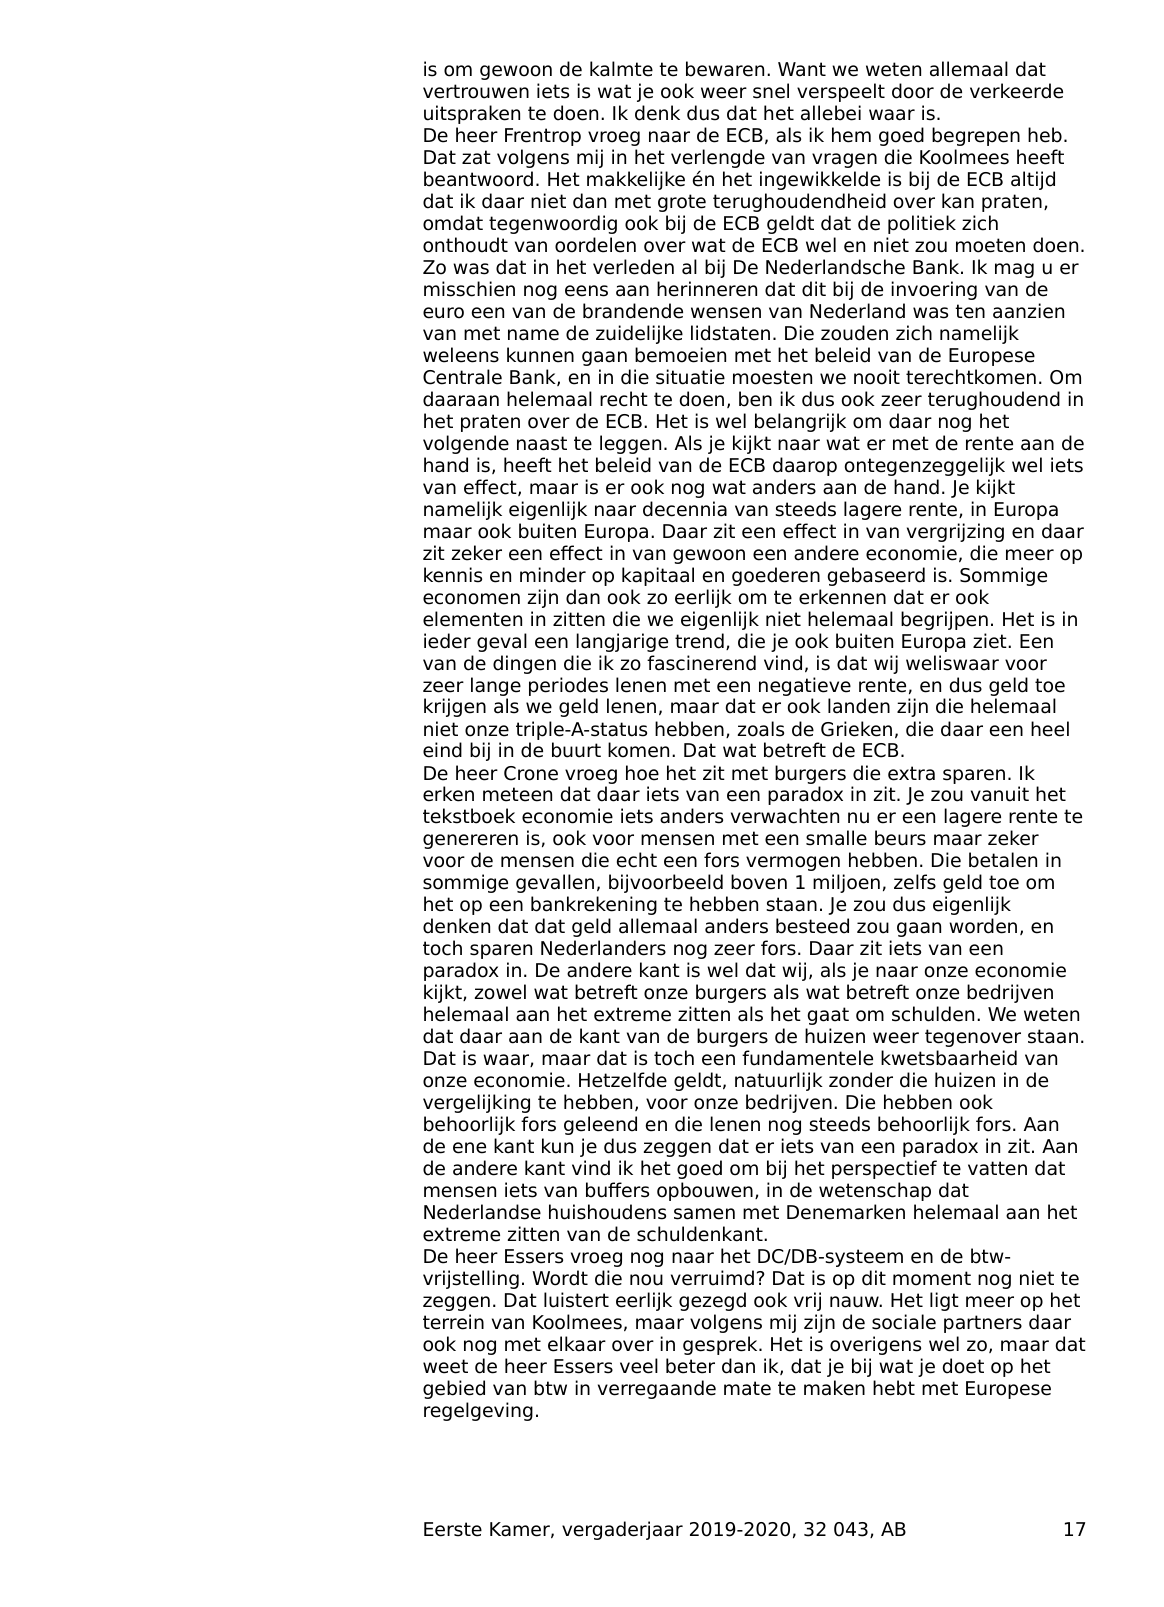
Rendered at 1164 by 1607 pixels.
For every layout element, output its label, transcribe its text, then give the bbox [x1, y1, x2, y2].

text De heer Crone vroeg hoe het zit met burgers die extra sparen. Ik erken meteen dat daar iets van een paradox in zit. Je zou vanuit het tekstboek economie iets anders verwachten nu er een lagere rente te genereren is, ook voor mensen met een smalle beurs maar zeker voor de mensen die echt een fors vermogen hebben. Die betalen in sommige gevallen, bijvoorbeeld boven 1 miljoen, zelfs geld toe om het op een bankrekening te hebben staan. Je zou dus eigenlijk denken dat dat geld allemaal anders besteed zou gaan worden, en toch sparen Nederlanders nog zeer fors. Daar zit iets van een paradox in. De andere kant is wel dat wij, als je naar onze economie kijkt, zowel wat betreft onze burgers als wat betreft onze bedrijven helemaal aan het extreme zitten als het gaat om schulden. We weten dat daar aan de kant van de burgers de huizen weer tegenover staan. Dat is waar, maar dat is toch een fundamentele kwetsbaarheid van onze economie. Hetzelfde geldt, natuurlijk zonder die huizen in de vergelijking te hebben, voor onze bedrijven. Die hebben ook behoorlijk fors geleend en die lenen nog steeds behoorlijk fors. Aan de ene kant kun je dus zeggen dat er iets van een paradox in zit. Aan de andere kant vind ik het goed om bij het perspectief te vatten dat mensen iets van buffers opbouwen, in de wetenschap dat Nederlandse huishoudens samen met Denemarken helemaal aan het extreme zitten van de schuldenkant. [422, 762, 1087, 1246]
text De heer Essers vroeg nog naar het DC/DB-systeem en de btw-vrijstelling. Wordt die nou verruimd? Dat is op dit moment nog niet te zeggen. Dat luistert eerlijk gezegd ook vrij nauw. Het ligt meer op het terrein van Koolmees, maar volgens mij zijn de sociale partners daar ook nog met elkaar over in gesprek. Het is overigens wel zo, maar dat weet de heer Essers veel beter dan ik, dat je bij wat je doet op het gebied van btw in verregaande mate te maken hebt met Europese regelgeving. [422, 1246, 1087, 1422]
text is om gewoon de kalmte te bewaren. Want we weten allemaal dat vertrouwen iets is wat je ook weer snel verspeelt door de verkeerde uitspraken te doen. Ik denk dus dat het allebei waar is. [422, 59, 1087, 125]
text De heer Frentrop vroeg naar de ECB, als ik hem goed begrepen heb. Dat zat volgens mij in het verlengde van vragen die Koolmees heeft beantwoord. Het makkelijke én het ingewikkelde is bij de ECB altijd dat ik daar niet dan met grote terughoudendheid over kan praten, omdat tegenwoordig ook bij de ECB geldt dat de politiek zich onthoudt van oordelen over wat de ECB wel en niet zou moeten doen. Zo was dat in het verleden al bij De Nederlandsche Bank. Ik mag u er misschien nog eens aan herinneren dat dit bij de invoering van de euro een van de brandende wensen van Nederland was ten aanzien van met name de zuidelijke lidstaten. Die zouden zich namelijk weleens kunnen gaan bemoeien met het beleid van de Europese Centrale Bank, en in die situatie moesten we nooit terechtkomen. Om daaraan helemaal recht te doen, ben ik dus ook zeer terughoudend in het praten over de ECB. Het is wel belangrijk om daar nog het volgende naast te leggen. Als je kijkt naar wat er met de rente aan de hand is, heeft het beleid van de ECB daarop ontegenzeggelijk wel iets van effect, maar is er ook nog wat anders aan de hand. Je kijkt namelijk eigenlijk naar decennia van steeds lagere rente, in Europa maar ook buiten Europa. Daar zit een effect in van vergrijzing en daar zit zeker een effect in van gewoon een andere economie, die meer op kennis en minder op kapitaal en goederen gebaseerd is. Sommige economen zijn dan ook zo eerlijk om te erkennen dat er ook elementen in zitten die we eigenlijk niet helemaal begrijpen. Het is in ieder geval een langjarige trend, die je ook buiten Europa ziet. Een van de dingen die ik zo fascinerend vind, is dat wij weliswaar voor zeer lange periodes lenen met een negatieve rente, en dus geld toe krijgen als we geld lenen, maar dat er ook landen zijn die helemaal niet onze triple-A-status hebben, zoals de Grieken, die daar een heel eind bij in de buurt komen. Dat wat betreft de ECB. [422, 125, 1087, 762]
